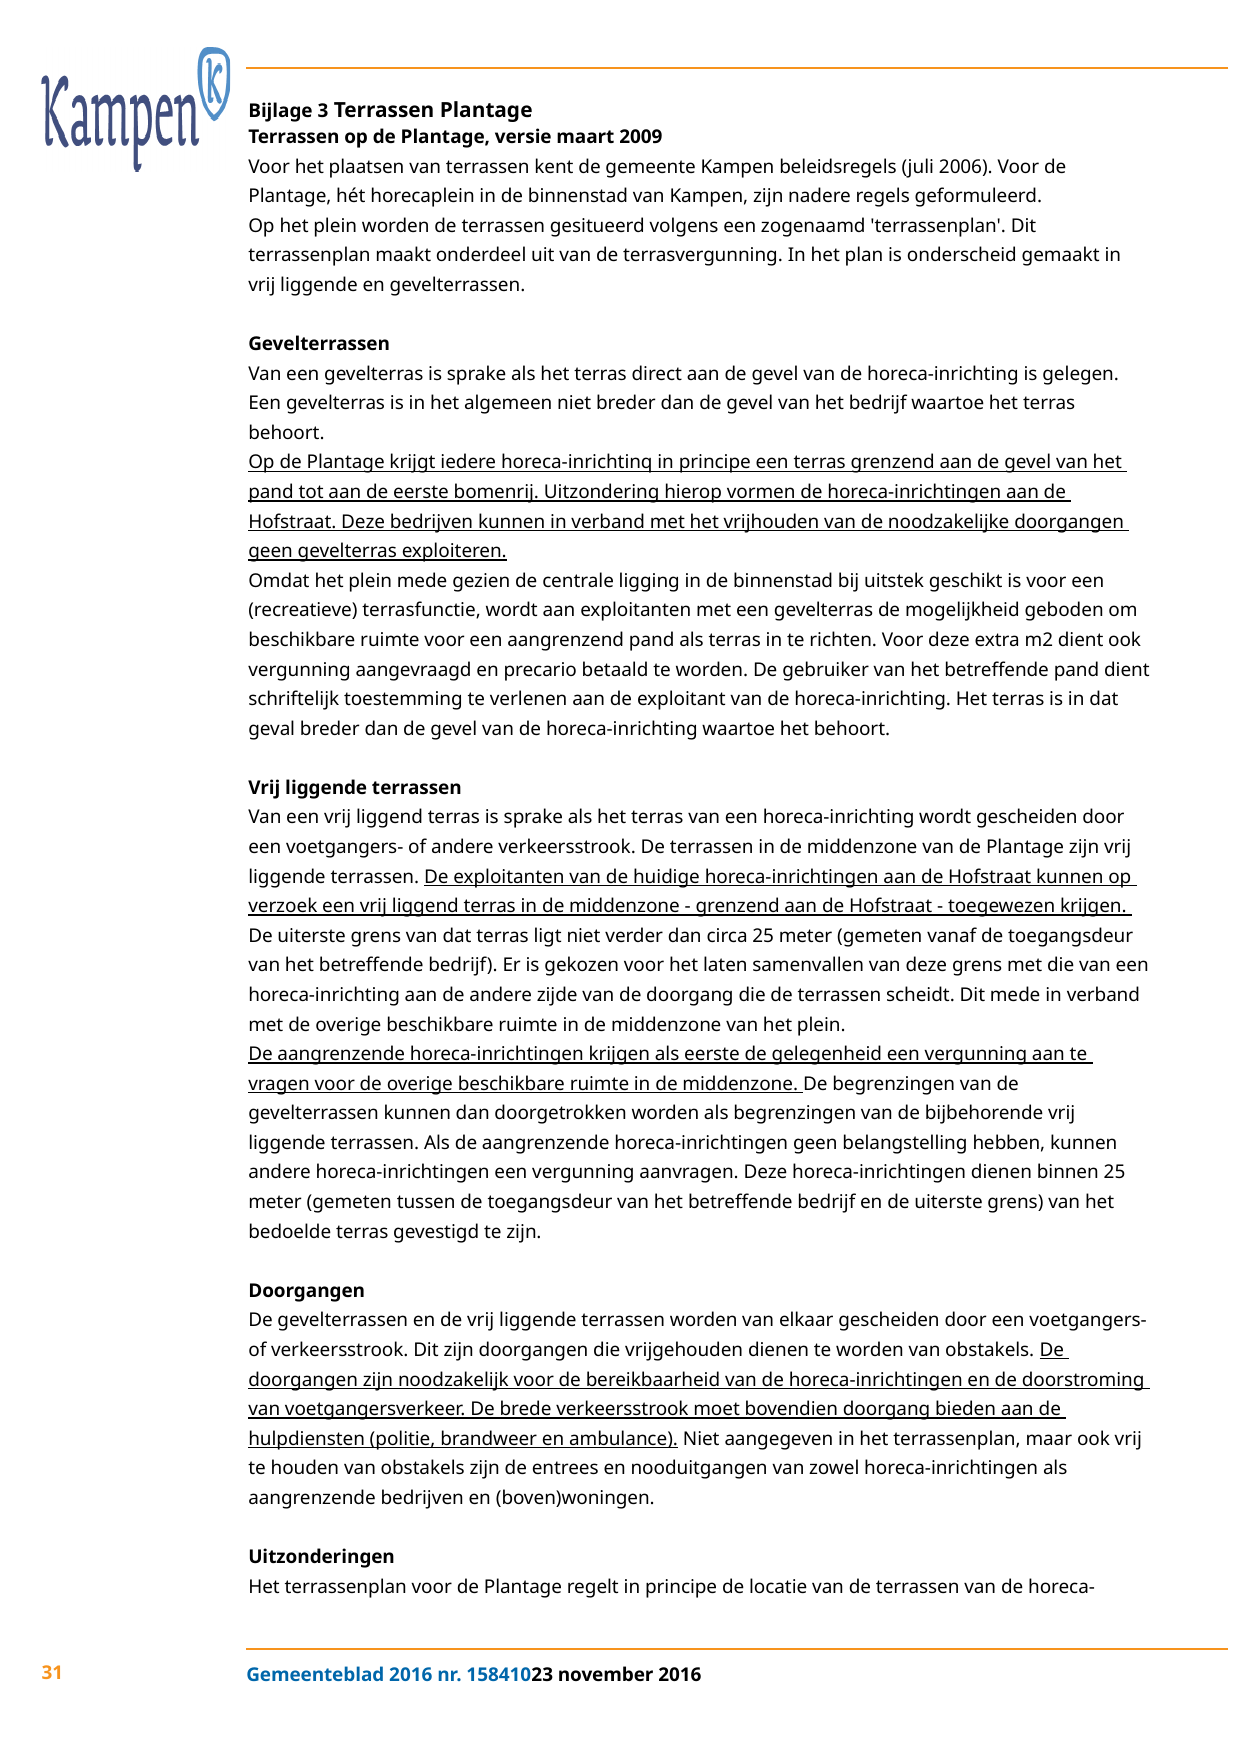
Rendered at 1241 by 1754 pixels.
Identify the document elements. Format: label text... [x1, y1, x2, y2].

text De aangrenzende horeca-inrichtingen krijgen als eerste de gelegenheid een vergunning aan te vragen voor de overige beschikbare ruimte in de middenzone. De begrenzingen van de gevelterrassen kunnen dan doorgetrokken worden als begrenzingen van de bijbehorende vrij liggende terrassen. Als de aangrenzende horeca-inrichtingen geen belangstelling hebben, kunnen andere horeca-inrichtingen een vergunning aanvragen. Deze horeca-inrichtingen dienen binnen 25 meter (gemeten tussen de toegangsdeur van het betreffende bedrijf en de uiterste grens) van het bedoelde terras gevestigd te zijn. [248, 1040, 1152, 1244]
text Bijlage 3 Terrassen Plantage [248, 95, 1152, 123]
text Voor het plaatsen van terrassen kent de gemeente Kampen beleidsregels (juli 2006). Voor de Plantage, hét horecaplein in de binnenstad van Kampen, zijn nadere regels geformuleerd. [248, 153, 1152, 208]
picture [41, 47, 231, 172]
text Een gevelterras is in het algemeen niet breder dan de gevel van het bedrijf waartoe het terras behoort. [248, 389, 1152, 445]
text Omdat het plein mede gezien de centrale ligging in de binnenstad bij uitstek geschikt is voor een (recreatieve) terrasfunctie, wordt aan exploitanten met een gevelterras de mogelijkheid geboden om beschikbare ruimte voor een aangrenzend pand als terras in te richten. Voor deze extra m2 dient ook vergunning aangevraagd en precario betaald te worden. De gebruiker van het betreffende pand dient schriftelijk toestemming te verlenen aan de exploitant van de horeca-inrichting. Het terras is in dat geval breder dan de gevel van de horeca-inrichting waartoe het behoort. [248, 567, 1152, 741]
text Uitzonderingen [248, 1543, 1152, 1569]
text Op het plein worden de terrassen gesitueerd volgens een zogenaamd 'terrassenplan'. Dit terrassenplan maakt onderdeel uit van de terrasvergunning. In het plan is onderscheid gemaakt in vrij liggende en gevelterrassen. [248, 212, 1152, 297]
text Op de Plantage krijgt iedere horeca-inrichtinq in principe een terras grenzend aan de gevel van het pand tot aan de eerste bomenrij. Uitzondering hierop vormen de horeca-inrichtingen aan de Hofstraat. Deze bedrijven kunnen in verband met het vrijhouden van de noodzakelijke doorgangen geen gevelterras exploiteren. [248, 449, 1152, 563]
text Gevelterrassen [248, 330, 1152, 356]
text De gevelterrassen en de vrij liggende terrassen worden van elkaar gescheiden door een voetgangers- of verkeersstrook. Dit zijn doorgangen die vrijgehouden dienen te worden van obstakels. De doorgangen zijn noodzakelijk voor de bereikbaarheid van de horeca-inrichtingen en de doorstroming van voetgangersverkeer. De brede verkeersstrook moet bovendien doorgang bieden aan de hulpdiensten (politie, brandweer en ambulance). Niet aangegeven in het terrassenplan, maar ook vrij te houden van obstakels zijn de entrees en nooduitgangen van zowel horeca-inrichtingen als aangrenzende bedrijven en (boven)woningen. [248, 1307, 1152, 1510]
text Doorgangen [248, 1277, 1152, 1303]
text Het terrassenplan voor de Plantage regelt in principe de locatie van de terrassen van de horeca- [248, 1573, 1152, 1599]
text Van een gevelterras is sprake als het terras direct aan de gevel van de horeca-inrichting is gelegen. [248, 360, 1152, 386]
text Terrassen op de Plantage, versie maart 2009 [248, 123, 1152, 149]
text Van een vrij liggend terras is sprake als het terras van een horeca-inrichting wordt gescheiden door een voetgangers- of andere verkeersstrook. De terrassen in de middenzone van de Plantage zijn vrij liggende terrassen. De exploitanten van de huidige horeca-inrichtingen aan de Hofstraat kunnen op verzoek een vrij liggend terras in de middenzone - grenzend aan de Hofstraat - toegewezen krijgen. De uiterste grens van dat terras ligt niet verder dan circa 25 meter (gemeten vanaf de toegangsdeur van het betreffende bedrijf). Er is gekozen voor het laten samenvallen van deze grens met die van een horeca-inrichting aan de andere zijde van de doorgang die de terrassen scheidt. Dit mede in verband met de overige beschikbare ruimte in de middenzone van het plein. [248, 804, 1152, 1037]
text Vrij liggende terrassen [248, 774, 1152, 800]
